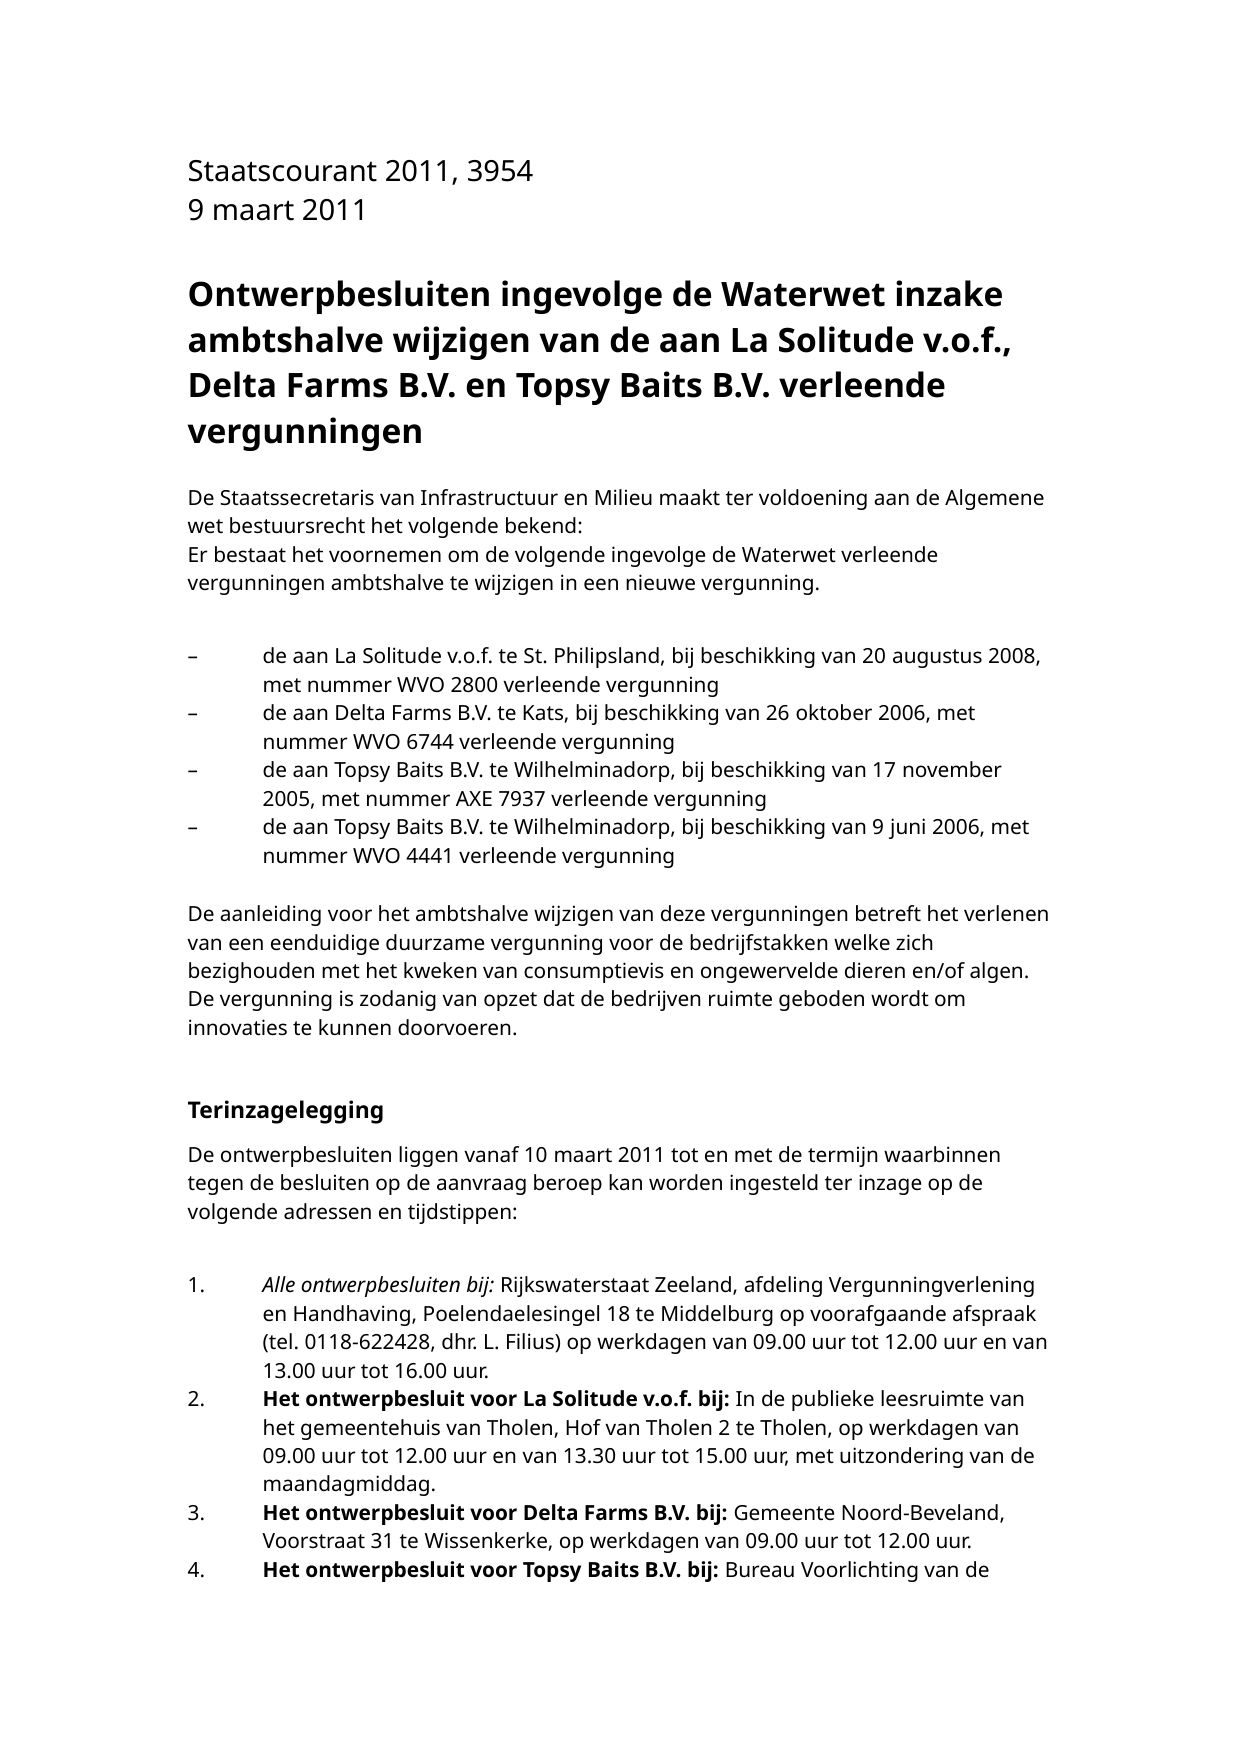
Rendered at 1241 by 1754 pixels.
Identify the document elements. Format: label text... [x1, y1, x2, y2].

list de aan Topsy Baits B.V. te Wilhelminadorp, bij beschikking van 17 november 2005, met nummer AXE 7937 verleende vergunning [187, 755, 1053, 812]
subtitle Ontwerpbesluiten ingevolge de Waterwet inzake ambtshalve wijzigen van de aan La Solitude v.o.f., Delta Farms B.V. en Topsy Baits B.V. verleende vergunningen [187, 271, 1053, 453]
text Staatscourant 2011, 3954 [187, 150, 1053, 190]
list Alle ontwerpbesluiten bij: Rijkswaterstaat Zeeland, afdeling Vergunningverlening en Handhaving, Poelendaelesingel 18 te Middelburg op voorafgaande afspraak (tel. 0118-622428, dhr. L. Filius) op werkdagen van 09.00 uur tot 12.00 uur en van 13.00 uur tot 16.00 uur. [187, 1270, 1053, 1384]
list de aan Topsy Baits B.V. te Wilhelminadorp, bij beschikking van 9 juni 2006, met nummer WVO 4441 verleende vergunning [187, 812, 1053, 869]
text 9 maart 2011 [187, 190, 1053, 229]
text Er bestaat het voornemen om de volgende ingevolge de Waterwet verleende vergunningen ambtshalve te wijzigen in een nieuwe vergunning. [187, 540, 1053, 597]
list Het ontwerpbesluit voor Delta Farms B.V. bij: Gemeente Noord-Beveland, Voorstraat 31 te Wissenkerke, op werkdagen van 09.00 uur tot 12.00 uur. [187, 1498, 1053, 1555]
text De Staatssecretaris van Infrastructuur en Milieu maakt ter voldoening aan de Algemene wet bestuursrecht het volgende bekend: [187, 483, 1053, 540]
list Het ontwerpbesluit voor La Solitude v.o.f. bij: In de publieke leesruimte van het gemeentehuis van Tholen, Hof van Tholen 2 te Tholen, op werkdagen van 09.00 uur tot 12.00 uur en van 13.30 uur tot 15.00 uur, met uitzondering van de maandagmiddag. [187, 1384, 1053, 1498]
text De ontwerpbesluiten liggen vanaf 10 maart 2011 tot en met de termijn waarbinnen tegen de besluiten op de aanvraag beroep kan worden ingesteld ter inzage op de volgende adressen en tijdstippen: [187, 1140, 1053, 1225]
subtitle Terinzagelegging [187, 1094, 1053, 1125]
text De aanleiding voor het ambtshalve wijzigen van deze vergunningen betreft het verlenen van een eenduidige duurzame vergunning voor de bedrijfstakken welke zich bezighouden met het kweken van consumptievis en ongewervelde dieren en/of algen. De vergunning is zodanig van opzet dat de bedrijven ruimte geboden wordt om innovaties te kunnen doorvoeren. [187, 899, 1053, 1041]
list Het ontwerpbesluit voor Topsy Baits B.V. bij: Bureau Voorlichting van de [187, 1555, 1053, 1583]
list de aan Delta Farms B.V. te Kats, bij beschikking van 26 oktober 2006, met nummer WVO 6744 verleende vergunning [187, 698, 1053, 755]
list de aan La Solitude v.o.f. te St. Philipsland, bij beschikking van 20 augustus 2008, met nummer WVO 2800 verleende vergunning [187, 642, 1053, 698]
